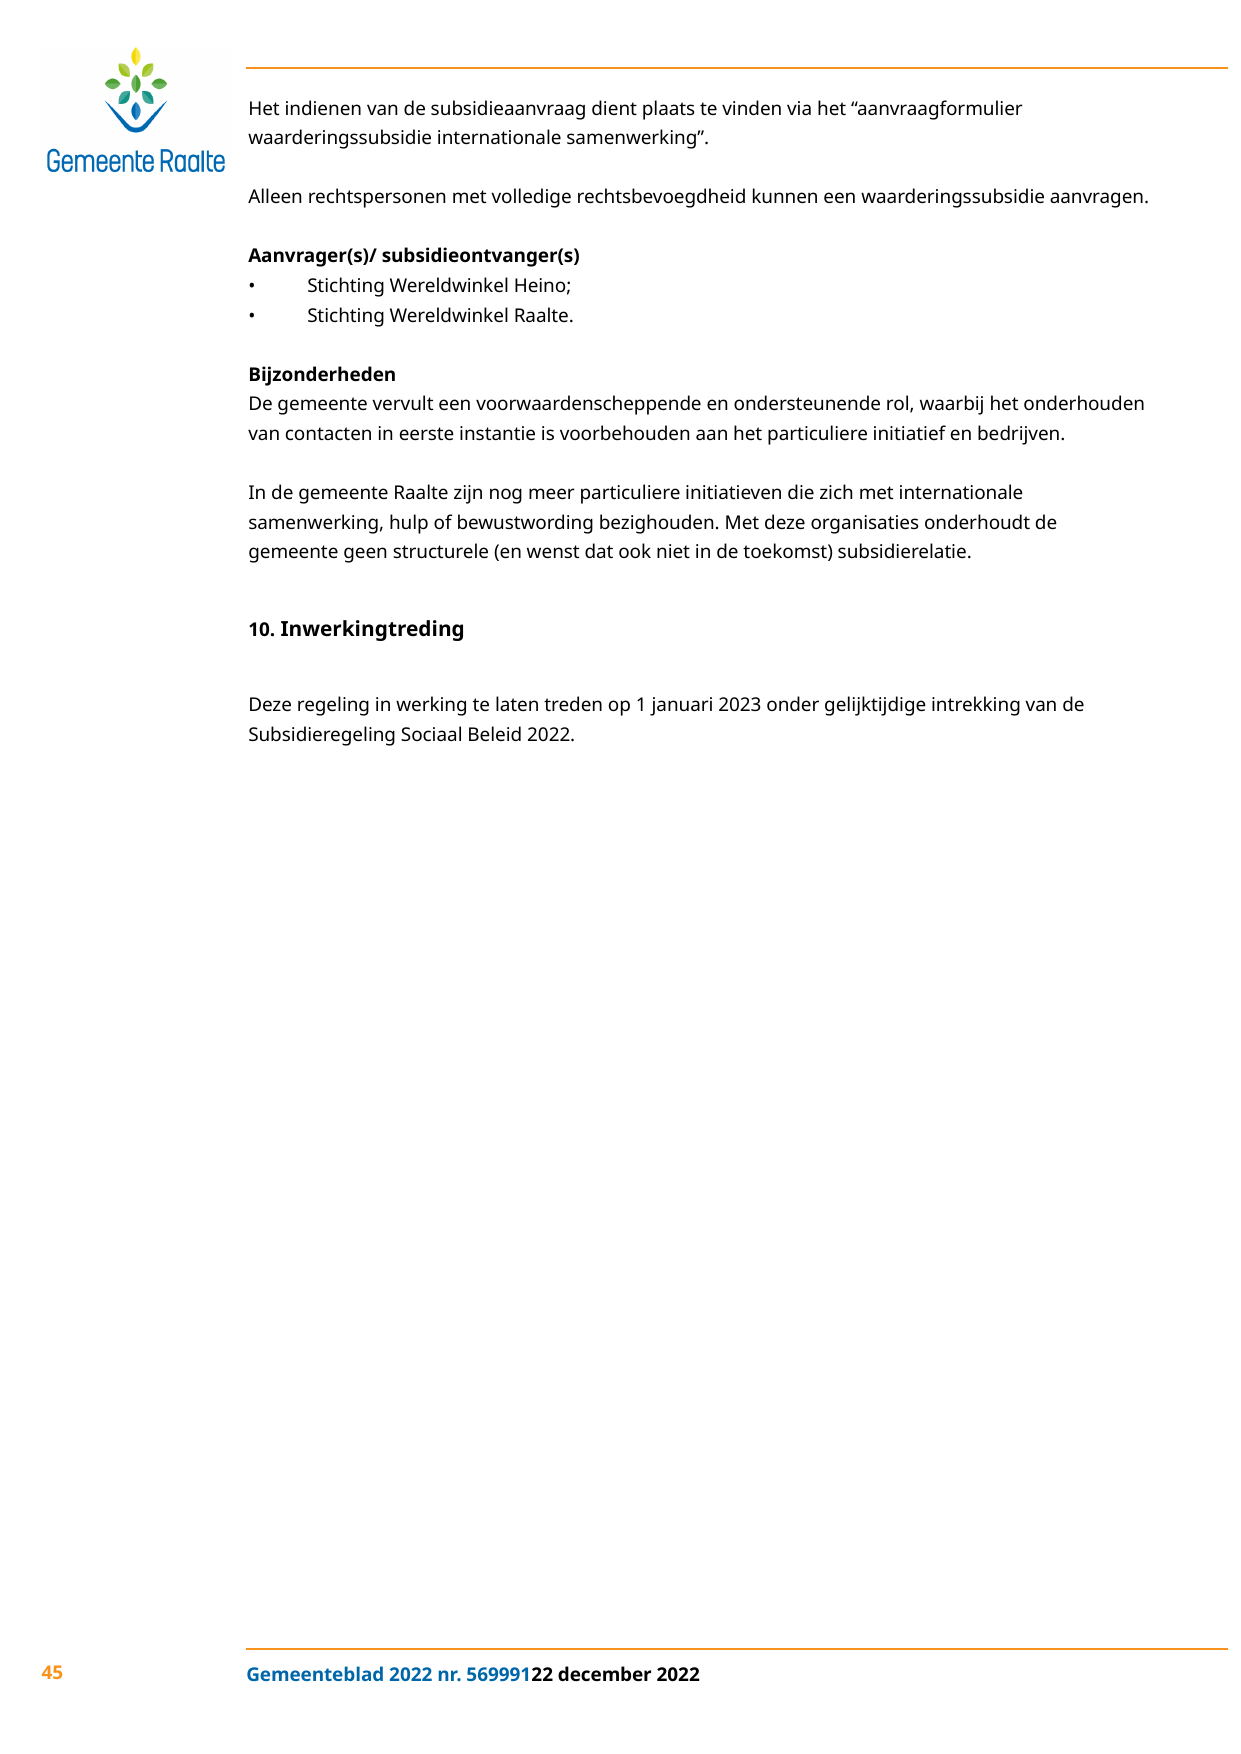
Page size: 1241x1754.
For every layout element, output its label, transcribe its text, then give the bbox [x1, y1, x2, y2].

text 10. Inwerkingtreding [248, 614, 1152, 642]
text Alleen rechtspersonen met volledige rechtsbevoegdheid kunnen een waarderingssubsidie aanvragen. [248, 183, 1152, 209]
text Bijzonderheden [248, 361, 1152, 387]
list Stichting Wereldwinkel Raalte. [248, 302, 1152, 328]
picture [41, 47, 231, 172]
text In de gemeente Raalte zijn nog meer particuliere initiatieven die zich met internationale samenwerking, hulp of bewustwording bezighouden. Met deze organisaties onderhoudt de gemeente geen structurele (en wenst dat ook niet in de toekomst) subsidierelatie. [248, 479, 1152, 564]
text Aanvrager(s)/ subsidieontvanger(s) [248, 243, 1152, 268]
text Deze regeling in werking te laten treden op 1 januari 2023 onder gelijktijdige intrekking van de Subsidieregeling Sociaal Beleid 2022. [248, 691, 1152, 747]
text De gemeente vervult een voorwaardenscheppende en ondersteunende rol, waarbij het onderhouden van contacten in eerste instantie is voorbehouden aan het particuliere initiatief en bedrijven. [248, 391, 1152, 446]
list Stichting Wereldwinkel Heino; [248, 272, 1152, 298]
text Het indienen van de subsidieaanvraag dient plaats te vinden via het “aanvraagformulier waarderingssubsidie internationale samenwerking”. [248, 95, 1152, 150]
